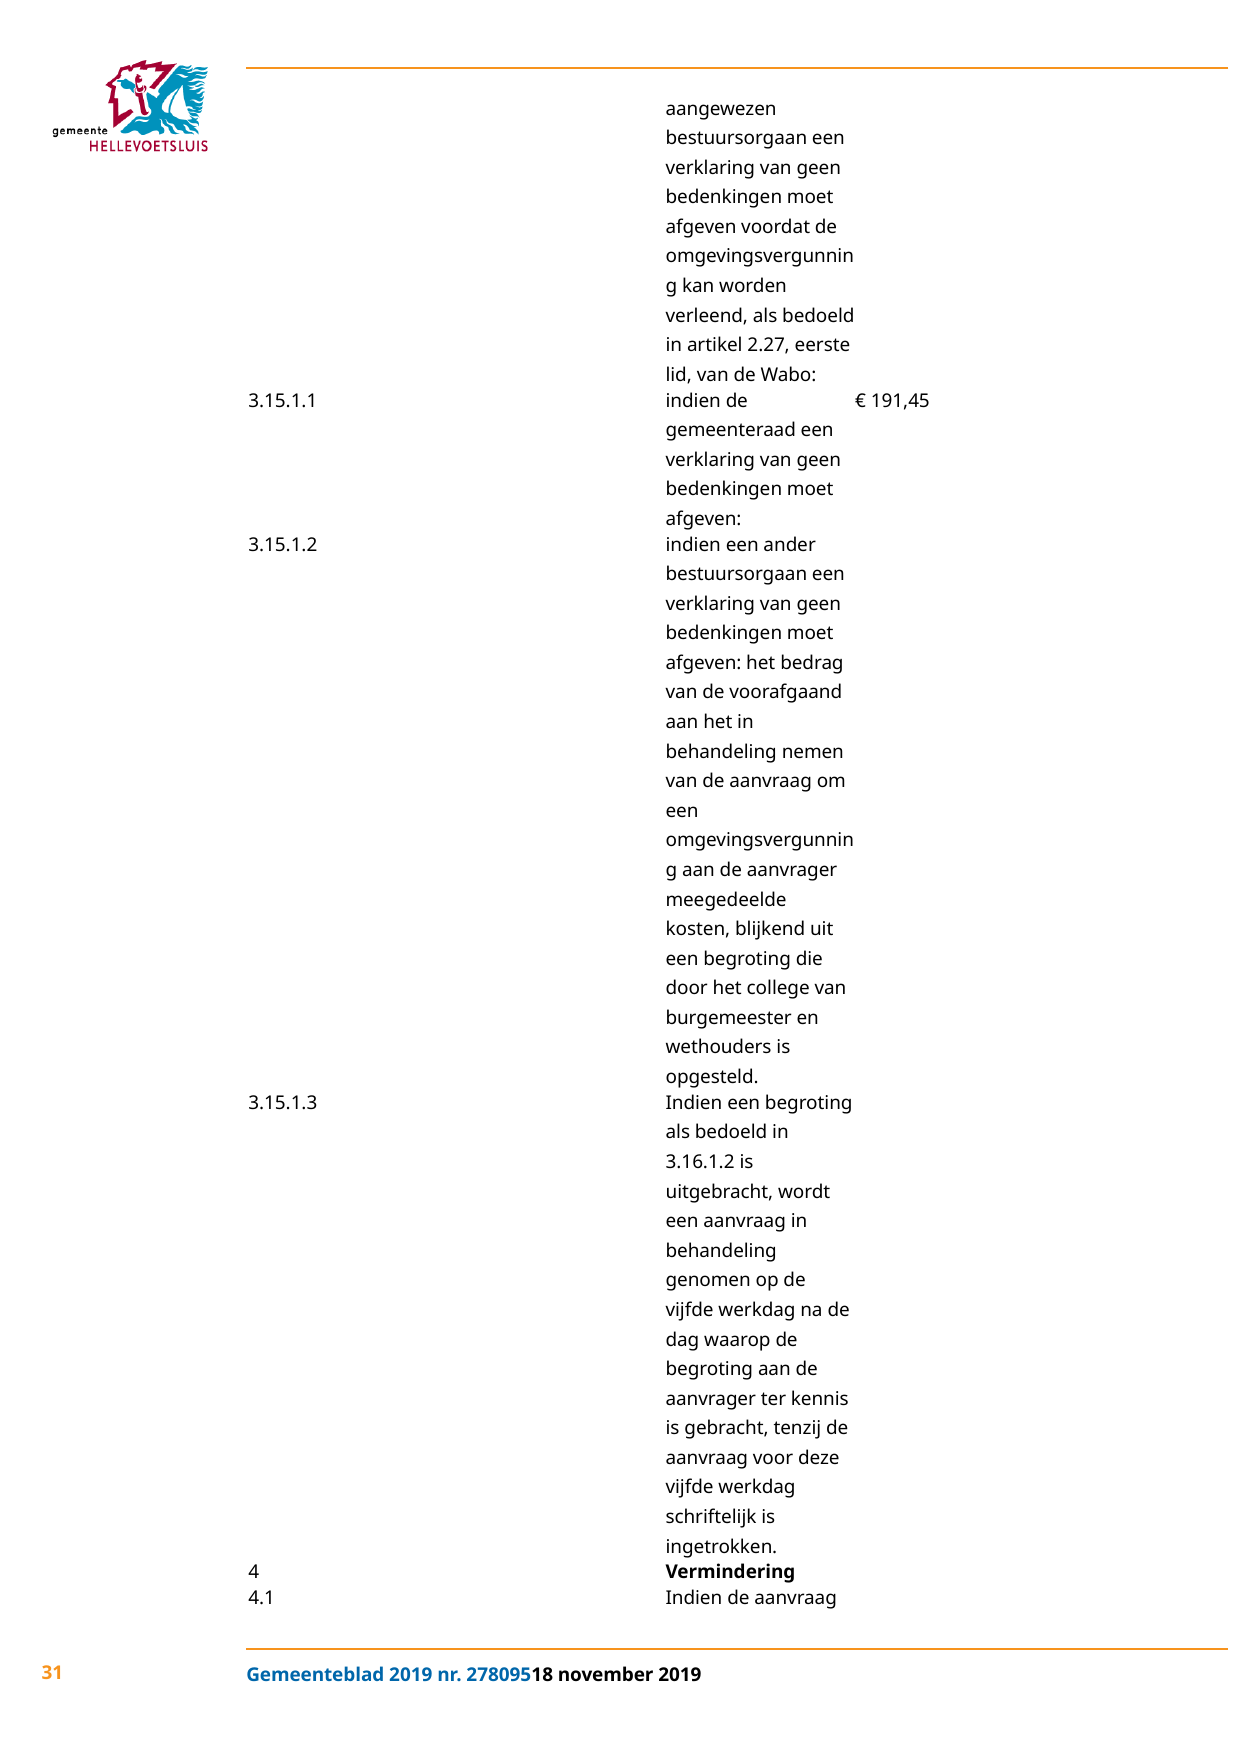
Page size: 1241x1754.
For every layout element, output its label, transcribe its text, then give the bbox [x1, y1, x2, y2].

table_cell Indien een begroting als bedoeld in 3.16.1.2 is uitgebracht, wordt een aanvraag in behandeling genomen op de vijfde werkdag na de dag waarop de begroting aan de aanvrager ter kennis is gebracht, tenzij de aanvraag voor deze vijfde werkdag schriftelijk is ingetrokken. [665, 1089, 855, 1558]
table_cell 4 [248, 1559, 665, 1584]
table_cell € 191,45 [855, 387, 948, 531]
picture [41, 47, 231, 172]
table_cell [855, 1089, 948, 1558]
table_cell 3.15.1.3 [248, 1089, 665, 1558]
table_cell 3.15.1.1 [248, 387, 665, 531]
table_cell [855, 95, 948, 387]
table_cell [855, 1584, 948, 1610]
table_cell [855, 1559, 948, 1584]
table_cell indien een ander bestuursorgaan een verklaring van geen bedenkingen moet afgeven: het bedrag van de voorafgaand aan het in behandeling nemen van de aanvraag om een omgevingsvergunning aan de aanvrager meegedeelde kosten, blijkend uit een begroting die door het college van burgemeester en wethouders is opgesteld. [665, 531, 855, 1089]
table_cell 3.15.1.2 [248, 531, 665, 1089]
table_cell aangewezen bestuursorgaan een verklaring van geen bedenkingen moet afgeven voordat de omgevingsvergunning kan worden verleend, als bedoeld in artikel 2.27, eerste lid, van de Wabo: [665, 95, 855, 387]
table_cell 4.1 [248, 1584, 665, 1610]
table_cell Vermindering [665, 1559, 855, 1584]
table_cell [248, 95, 665, 387]
table_cell [855, 531, 948, 1089]
table_cell indien de gemeenteraad een verklaring van geen bedenkingen moet afgeven: [665, 387, 855, 531]
table_cell Indien de aanvraag [665, 1584, 855, 1610]
